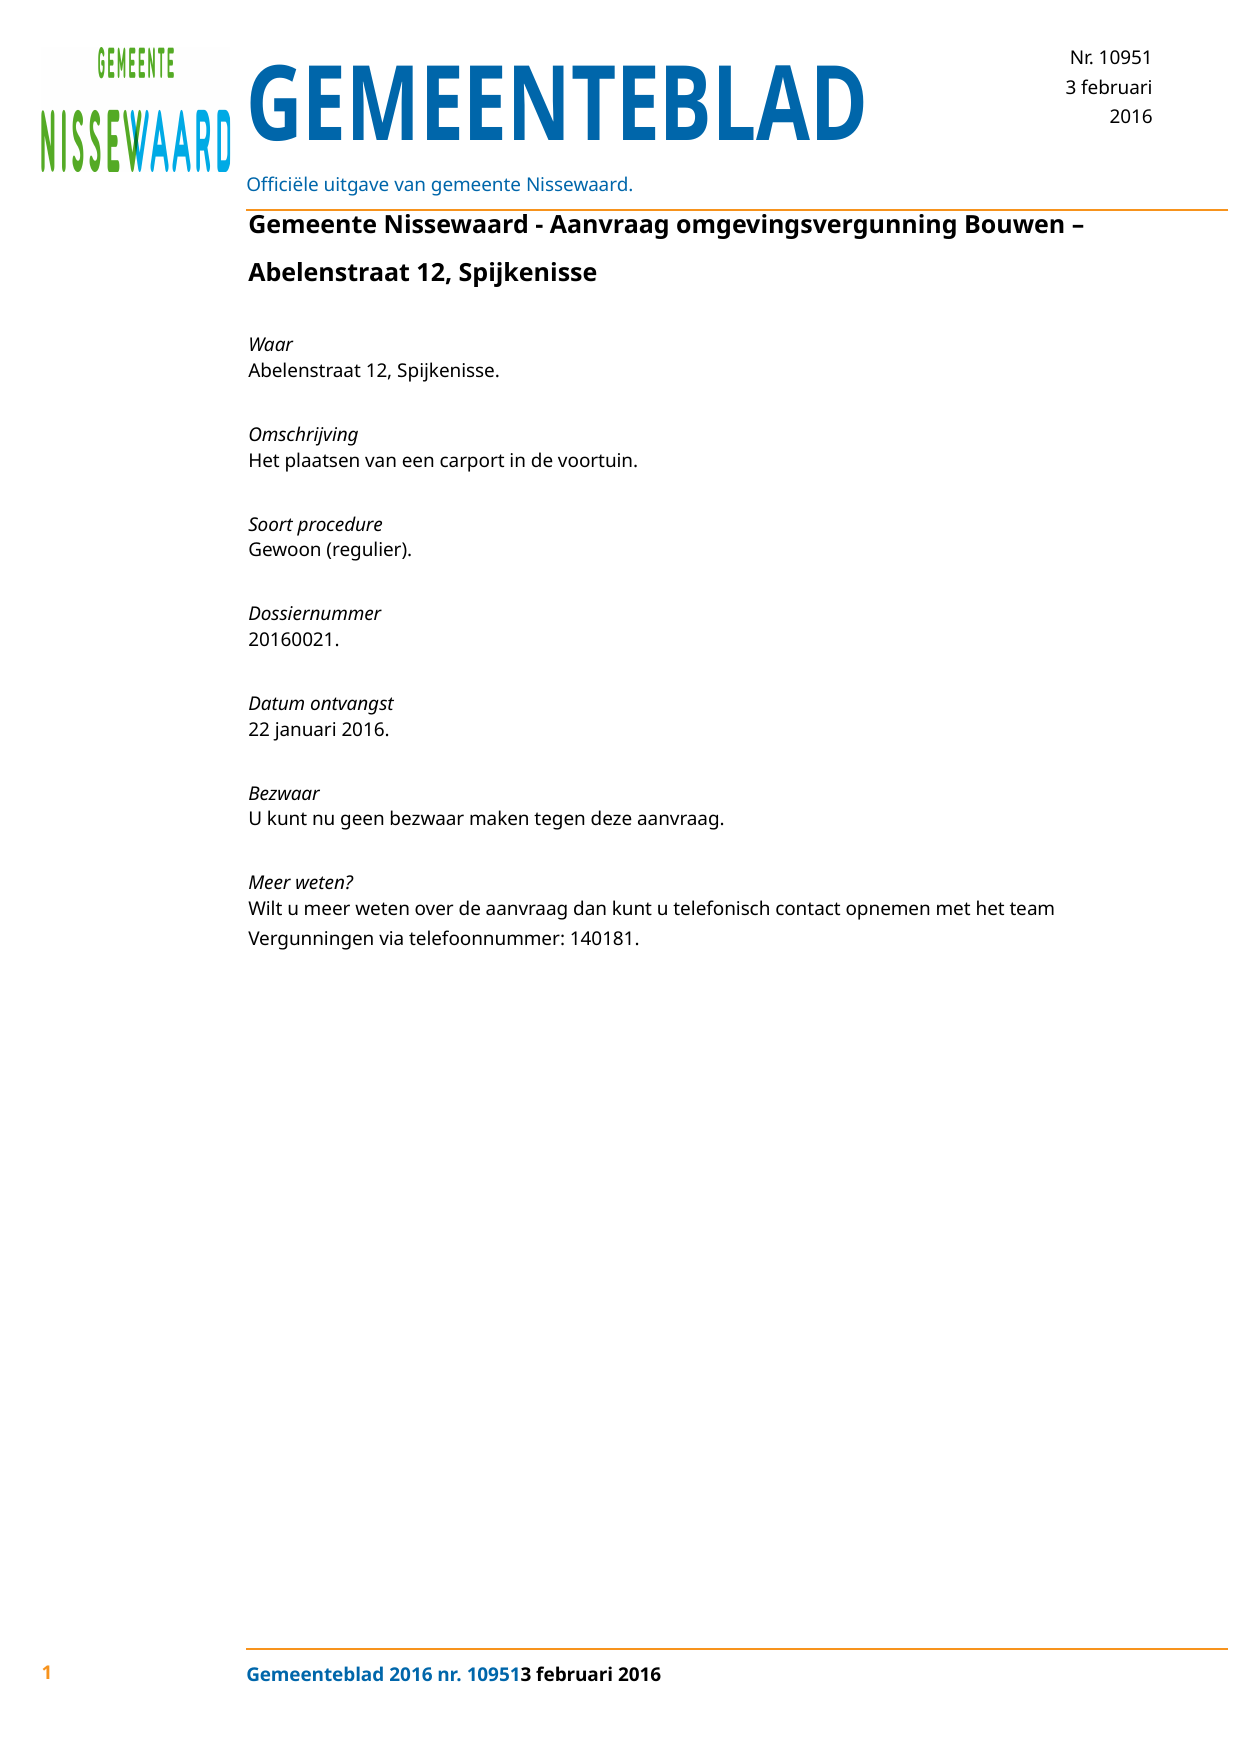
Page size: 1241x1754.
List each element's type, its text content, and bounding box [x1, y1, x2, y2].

picture [154, 157, 165, 172]
text 22 januari 2016. [248, 716, 1152, 742]
picture [41, 47, 231, 172]
text Waar [248, 331, 1152, 357]
text Meer weten? [248, 869, 1152, 895]
picture [200, 151, 206, 172]
text 20160021. [248, 626, 1152, 652]
text Abelenstraat 12, Spijkenisse. [248, 357, 1152, 383]
text Datum ontvangst [248, 690, 1152, 716]
picture [176, 157, 187, 172]
text Wilt u meer weten over de aanvraag dan kunt u telefonisch contact opnemen met het team Vergunningen via telefoonnummer: 140181. [248, 895, 1152, 951]
text U kunt nu geen bezwaar maken tegen deze aanvraag. [248, 806, 1152, 831]
text Gemeente Nissewaard - Aanvraag omgevingsvergunning Bouwen – Abelenstraat 12, Spijkenisse [248, 211, 1152, 288]
text Gewoon (regulier). [248, 537, 1152, 562]
text Omschrijving [248, 421, 1152, 447]
picture [222, 122, 227, 160]
text Het plaatsen van een carport in de voortuin. [248, 447, 1152, 473]
picture [201, 122, 206, 138]
text Dossiernummer [248, 601, 1152, 626]
text Soort procedure [248, 511, 1152, 537]
text Bezwaar [248, 780, 1152, 806]
